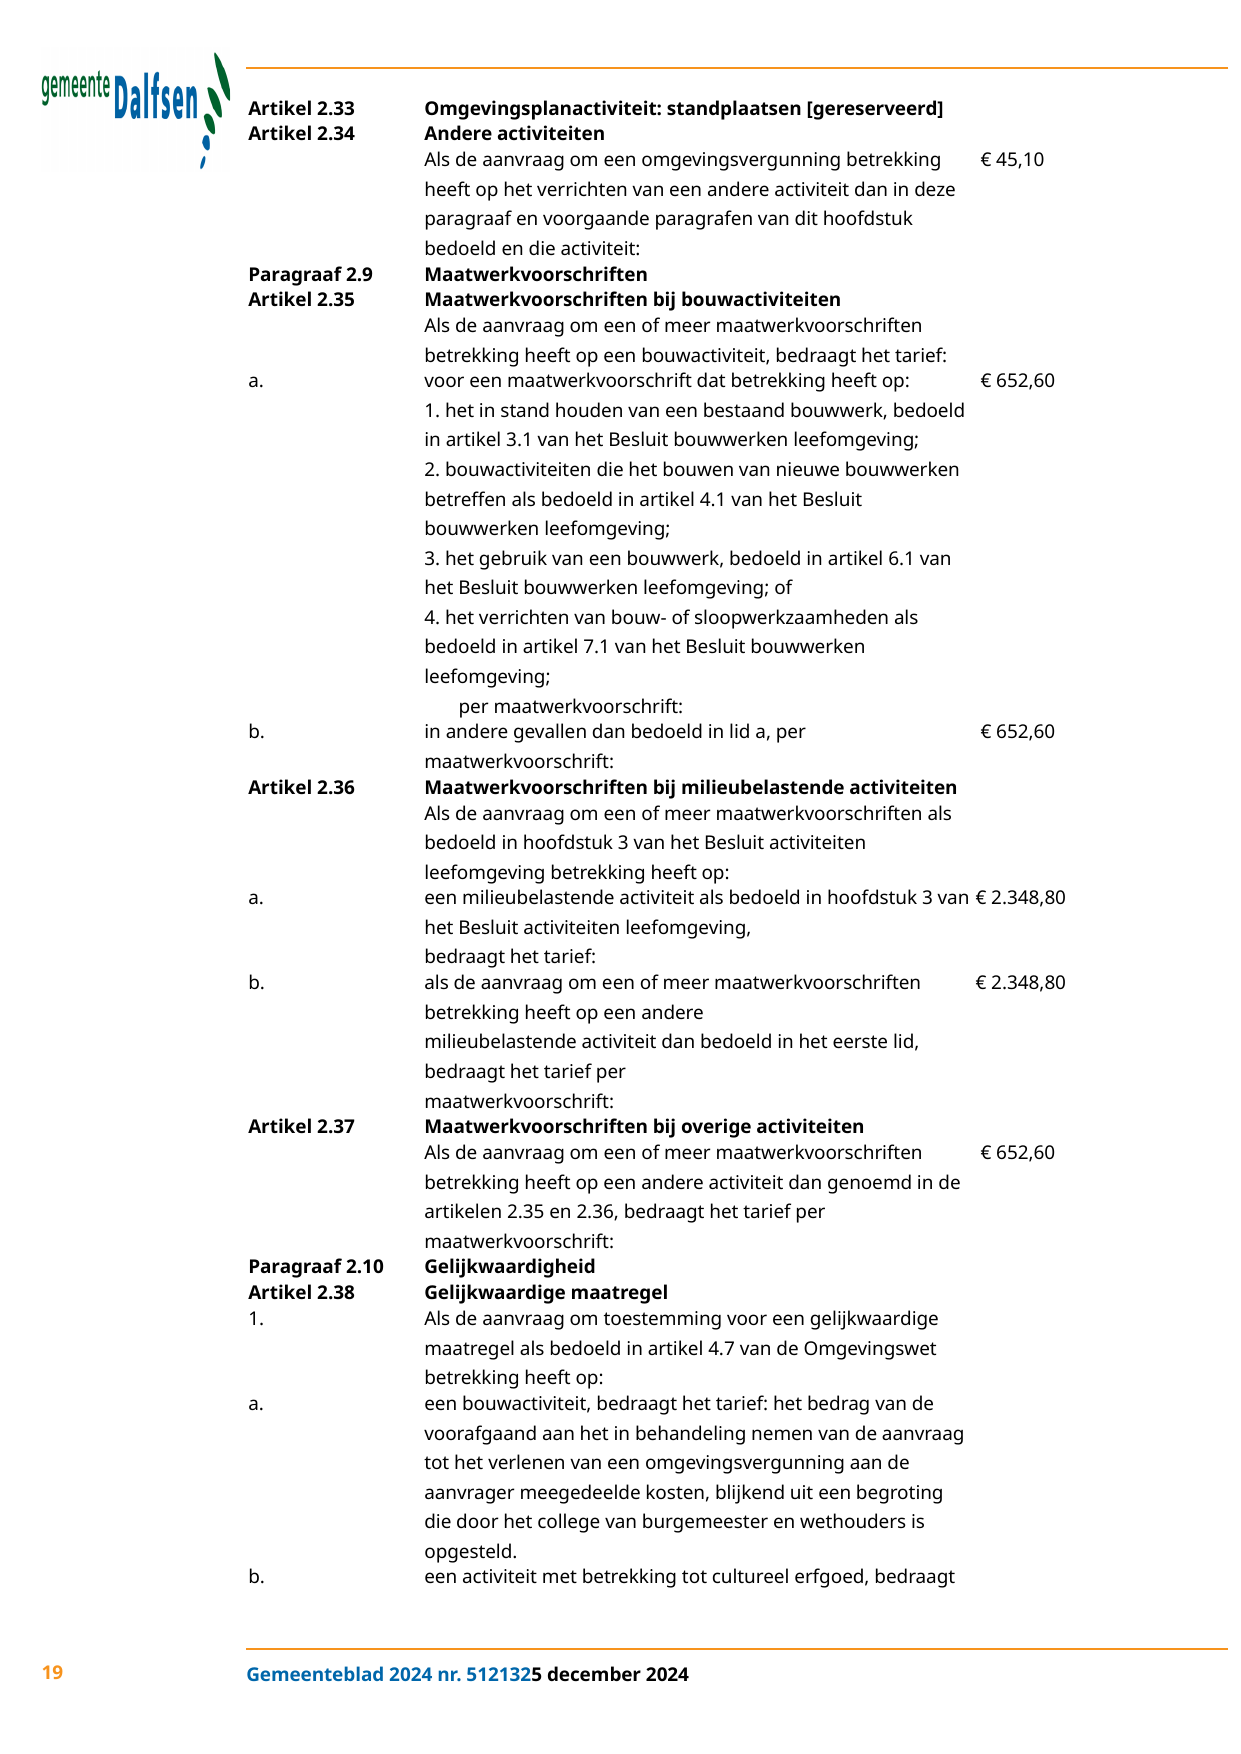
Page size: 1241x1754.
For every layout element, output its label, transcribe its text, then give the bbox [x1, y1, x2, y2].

table_cell Maatwerkvoorschriften bij overige activiteiten [424, 1114, 975, 1139]
table_cell Artikel 2.33 [248, 95, 424, 121]
table_cell [975, 1280, 1152, 1305]
table_cell Als de aanvraag om een of meer maatwerkvoorschriften betrekking heeft op een andere activiteit dan genoemd in de artikelen 2.35 en 2.36, bedraagt het tarief per maatwerkvoorschrift: [424, 1139, 975, 1254]
picture [41, 47, 231, 172]
table_cell als de aanvraag om een of meer maatwerkvoorschriften betrekking heeft op een andere milieubelastende activiteit dan bedoeld in het eerste lid, bedraagt het tarief per maatwerkvoorschrift: [424, 970, 975, 1113]
table_cell € 652,60 [975, 1139, 1152, 1254]
table_cell Artikel 2.38 [248, 1280, 424, 1305]
table_cell Gelijkwaardigheid [424, 1254, 975, 1279]
table_cell [975, 1390, 1152, 1564]
table_cell Paragraaf 2.9 [248, 261, 424, 286]
table_cell b. [248, 719, 424, 774]
table_cell [975, 286, 1152, 312]
table_cell voor een maatwerkvoorschrift dat betrekking heeft op: 1. het in stand houden van een bestaand bouwwerk, bedoeld in artikel 3.1 van het Besluit bouwwerken leefomgeving; 2. bouwactiviteiten die het bouwen van nieuwe bouwwerken betreffen als bedoeld in artikel 4.1 van het Besluit bouwwerken leefomgeving; 3. het gebruik van een bouwwerk, bedoeld in artikel 6.1 van het Besluit bouwwerken leefomgeving; of 4. het verrichten van bouw- of sloopwerkzaamheden als bedoeld in artikel 7.1 van het Besluit bouwwerken leefomgeving; per maatwerkvoorschrift: [424, 368, 975, 719]
table_cell Artikel 2.36 [248, 774, 424, 800]
table_cell [975, 1305, 1152, 1390]
table_cell a. [248, 885, 424, 969]
table_cell [975, 800, 1152, 884]
table_cell Als de aanvraag om een of meer maatwerkvoorschriften als bedoeld in hoofdstuk 3 van het Besluit activiteiten leefomgeving betrekking heeft op: [424, 800, 975, 884]
table_cell Maatwerkvoorschriften bij milieubelastende activiteiten [424, 774, 975, 800]
table_cell Als de aanvraag om een of meer maatwerkvoorschriften betrekking heeft op een bouwactiviteit, bedraagt het tarief: [424, 312, 975, 367]
table_cell Gelijkwaardige maatregel [424, 1280, 975, 1305]
table_cell [975, 1564, 1152, 1589]
table_cell een bouwactiviteit, bedraagt het tarief: het bedrag van de voorafgaand aan het in behandeling nemen van de aanvraag tot het verlenen van een omgevingsvergunning aan de aanvrager meegedeelde kosten, blijkend uit een begroting die door het college van burgemeester en wethouders is opgesteld. [424, 1390, 975, 1564]
table_cell [975, 121, 1152, 146]
table_cell Maatwerkvoorschriften bij bouwactiviteiten [424, 286, 975, 312]
table_cell [975, 774, 1152, 800]
table_cell [248, 800, 424, 884]
table_cell [975, 1254, 1152, 1279]
table_cell Paragraaf 2.10 [248, 1254, 424, 1279]
table_cell € 45,10 [975, 146, 1152, 261]
table_cell € 2.348,80 [975, 970, 1152, 1113]
table_cell Maatwerkvoorschriften [424, 261, 975, 286]
table_cell [975, 1114, 1152, 1139]
table_cell 1. [248, 1305, 424, 1390]
table_cell [975, 261, 1152, 286]
table_cell in andere gevallen dan bedoeld in lid a, per maatwerkvoorschrift: [424, 719, 975, 774]
table_cell Artikel 2.34 [248, 121, 424, 146]
table_cell Artikel 2.37 [248, 1114, 424, 1139]
table_cell [248, 1139, 424, 1254]
table_cell [975, 95, 1152, 121]
table_cell € 2.348,80 [975, 885, 1152, 969]
table_cell Als de aanvraag om toestemming voor een gelijkwaardige maatregel als bedoeld in artikel 4.7 van de Omgevingswet betrekking heeft op: [424, 1305, 975, 1390]
table_cell a. [248, 368, 424, 719]
table_cell a. [248, 1390, 424, 1564]
table_cell Andere activiteiten [424, 121, 975, 146]
table_cell [248, 146, 424, 261]
table_cell € 652,60 [975, 719, 1152, 774]
table_cell [975, 312, 1152, 367]
table_cell Als de aanvraag om een omgevingsvergunning betrekking heeft op het verrichten van een andere activiteit dan in deze paragraaf en voorgaande paragrafen van dit hoofdstuk bedoeld en die activiteit: [424, 146, 975, 261]
table_cell [248, 312, 424, 367]
table_cell een activiteit met betrekking tot cultureel erfgoed, bedraagt [424, 1564, 975, 1589]
table_cell b. [248, 1564, 424, 1589]
table_cell b. [248, 970, 424, 1113]
table_cell Artikel 2.35 [248, 286, 424, 312]
table_cell een milieubelastende activiteit als bedoeld in hoofdstuk 3 van het Besluit activiteiten leefomgeving, bedraagt het tarief: [424, 885, 975, 969]
table_cell Omgevingsplanactiviteit: standplaatsen [gereserveerd] [424, 95, 975, 121]
table_cell € 652,60 [975, 368, 1152, 719]
